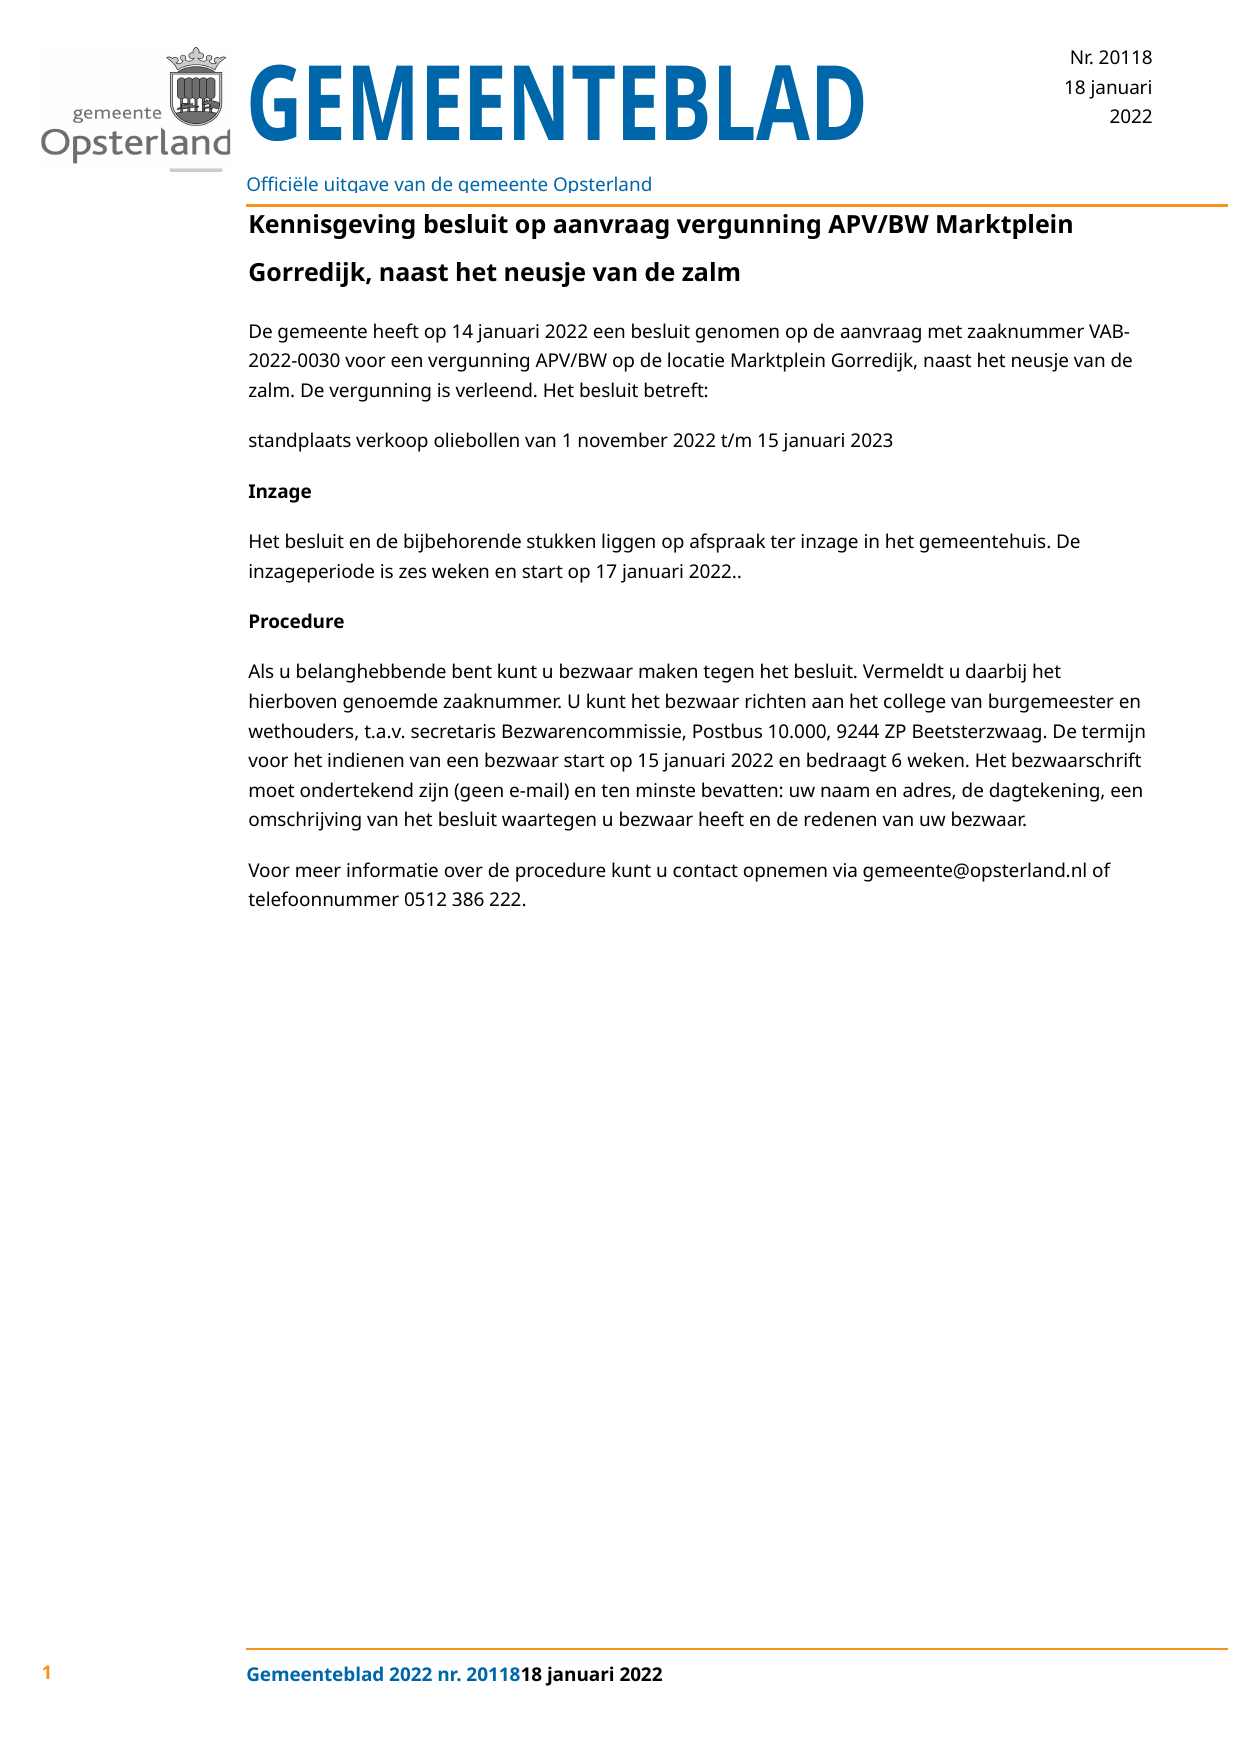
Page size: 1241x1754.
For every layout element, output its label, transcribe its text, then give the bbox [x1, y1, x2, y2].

text De gemeente heeft op 14 januari 2022 een besluit genomen op de aanvraag met zaaknummer VAB-2022-0030 voor een vergunning APV/BW op de locatie Marktplein Gorredijk, naast het neusje van de zalm. De vergunning is verleend. Het besluit betreft: [248, 318, 1152, 403]
text Procedure [248, 608, 1152, 634]
text Inzage [248, 478, 1152, 504]
text Het besluit en de bijbehorende stukken liggen op afspraak ter inzage in het gemeentehuis. De inzageperiode is zes weken en start op 17 januari 2022.. [248, 528, 1152, 584]
picture [41, 47, 231, 172]
text Voor meer informatie over de procedure kunt u contact opnemen via gemeente@opsterland.nl of telefoonnummer 0512 386 222. [248, 857, 1152, 912]
text Kennisgeving besluit op aanvraag vergunning APV/BW Marktplein Gorredijk, naast het neusje van de zalm [248, 207, 1152, 288]
text standplaats verkoop oliebollen van 1 november 2022 t/m 15 januari 2023 [248, 427, 1152, 453]
text Als u belanghebbende bent kunt u bezwaar maken tegen het besluit. Vermeldt u daarbij het hierboven genoemde zaaknummer. U kunt het bezwaar richten aan het college van burgemeester en wethouders, t.a.v. secretaris Bezwarencommissie, Postbus 10.000, 9244 ZP Beetsterzwaag. De termijn voor het indienen van een bezwaar start op 15 januari 2022 en bedraagt 6 weken. Het bezwaarschrift moet ondertekend zijn (geen e-mail) en ten minste bevatten: uw naam en adres, de dagtekening, een omschrijving van het besluit waartegen u bezwaar heeft en de redenen van uw bezwaar. [248, 659, 1152, 832]
